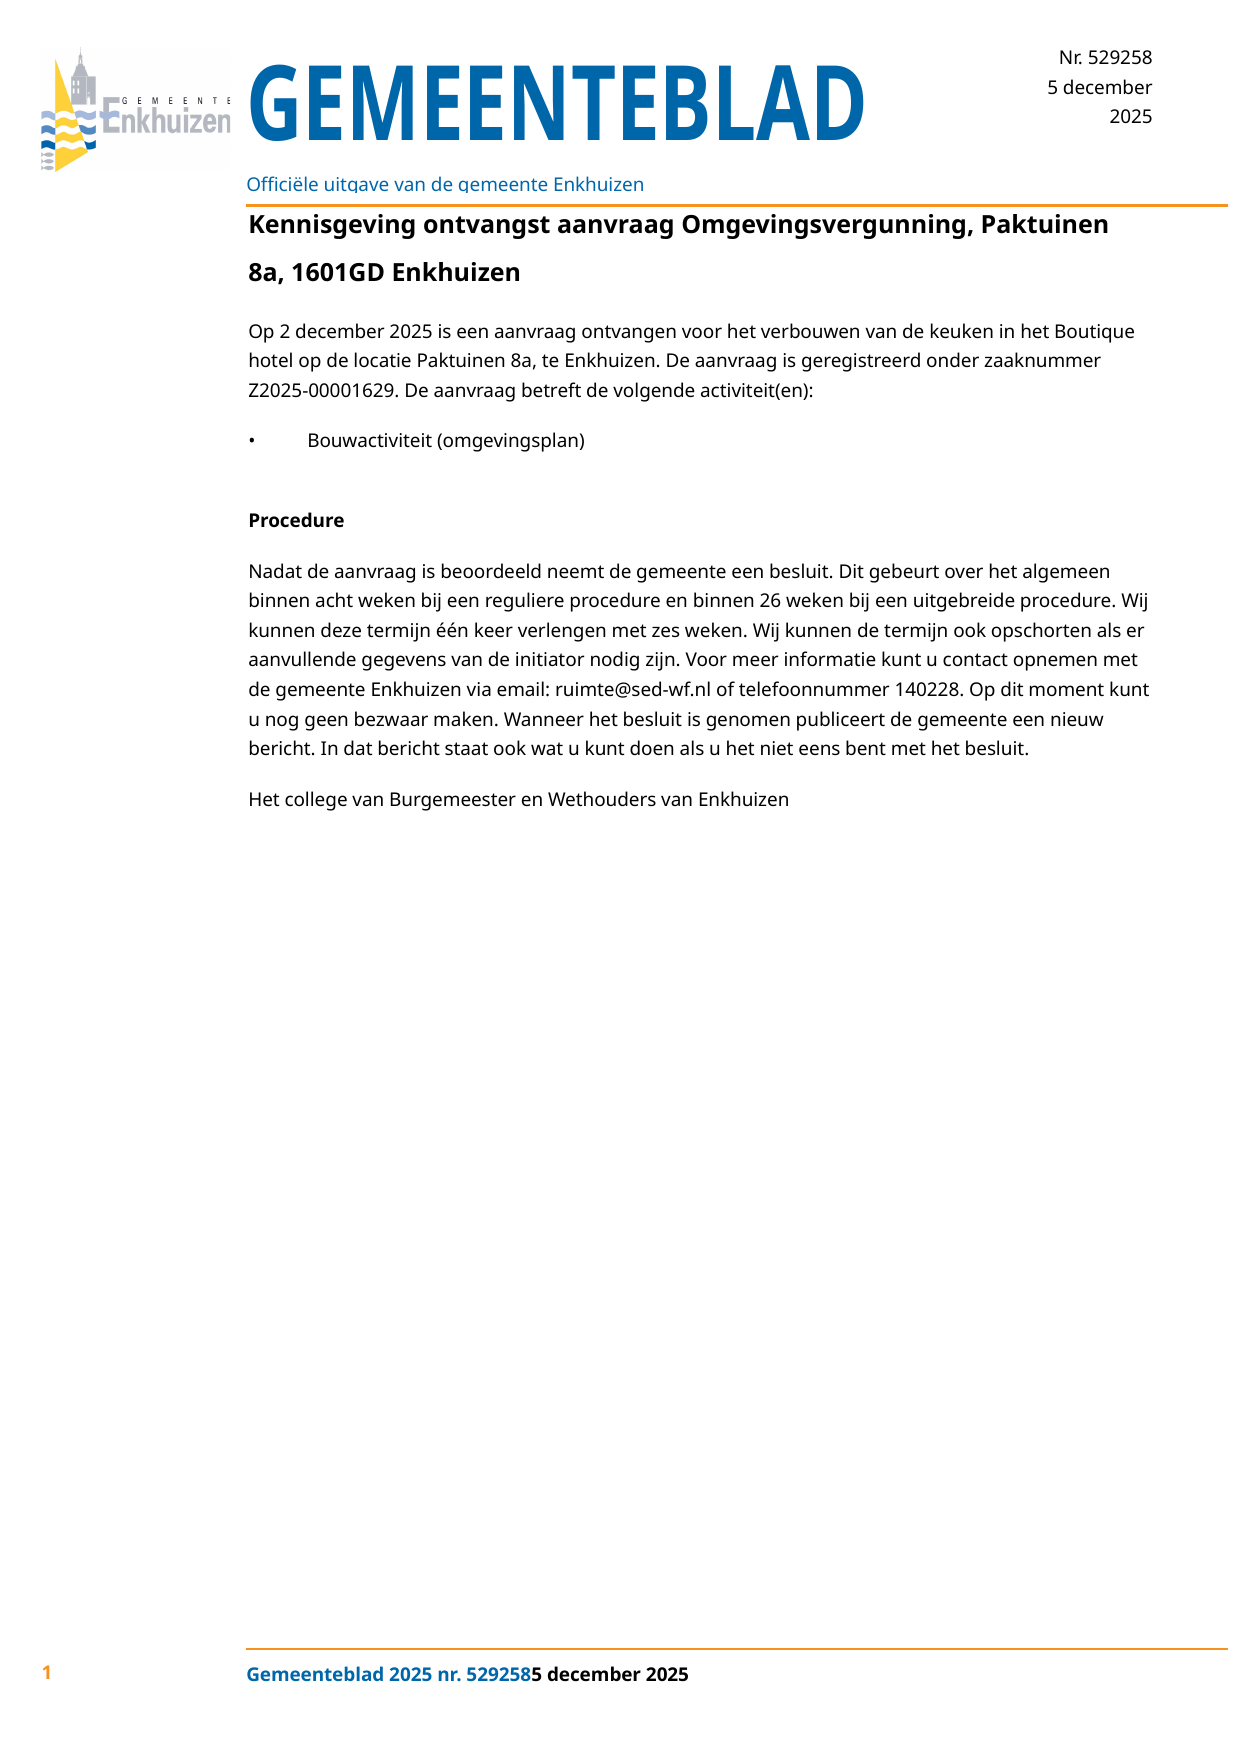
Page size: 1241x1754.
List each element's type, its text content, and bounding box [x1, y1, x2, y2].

text Procedure [248, 507, 1152, 533]
list Bouwactiviteit (omgevingsplan) [248, 427, 1152, 453]
text Het college van Burgemeester en Wethouders van Enkhuizen [248, 786, 1152, 812]
text Nadat de aanvraag is beoordeeld neemt de gemeente een besluit. Dit gebeurt over het algemeen binnen acht weken bij een reguliere procedure en binnen 26 weken bij een uitgebreide procedure. Wij kunnen deze termijn één keer verlengen met zes weken. Wij kunnen de termijn ook opschorten als er aanvullende gegevens van de initiator nodig zijn. Voor meer informatie kunt u contact opnemen met de gemeente Enkhuizen via email: ruimte@sed-wf.nl of telefoonnummer 140228. Op dit moment kunt u nog geen bezwaar maken. Wanneer het besluit is genomen publiceert de gemeente een nieuw bericht. In dat bericht staat ook wat u kunt doen als u het niet eens bent met het besluit. [248, 558, 1152, 761]
picture [41, 47, 231, 172]
text Kennisgeving ontvangst aanvraag Omgevingsvergunning, Paktuinen 8a, 1601GD Enkhuizen [248, 207, 1152, 288]
text Op 2 december 2025 is een aanvraag ontvangen voor het verbouwen van de keuken in het Boutique hotel op de locatie Paktuinen 8a, te Enkhuizen. De aanvraag is geregistreerd onder zaaknummer Z2025-00001629. De aanvraag betreft de volgende activiteit(en): [248, 318, 1152, 403]
